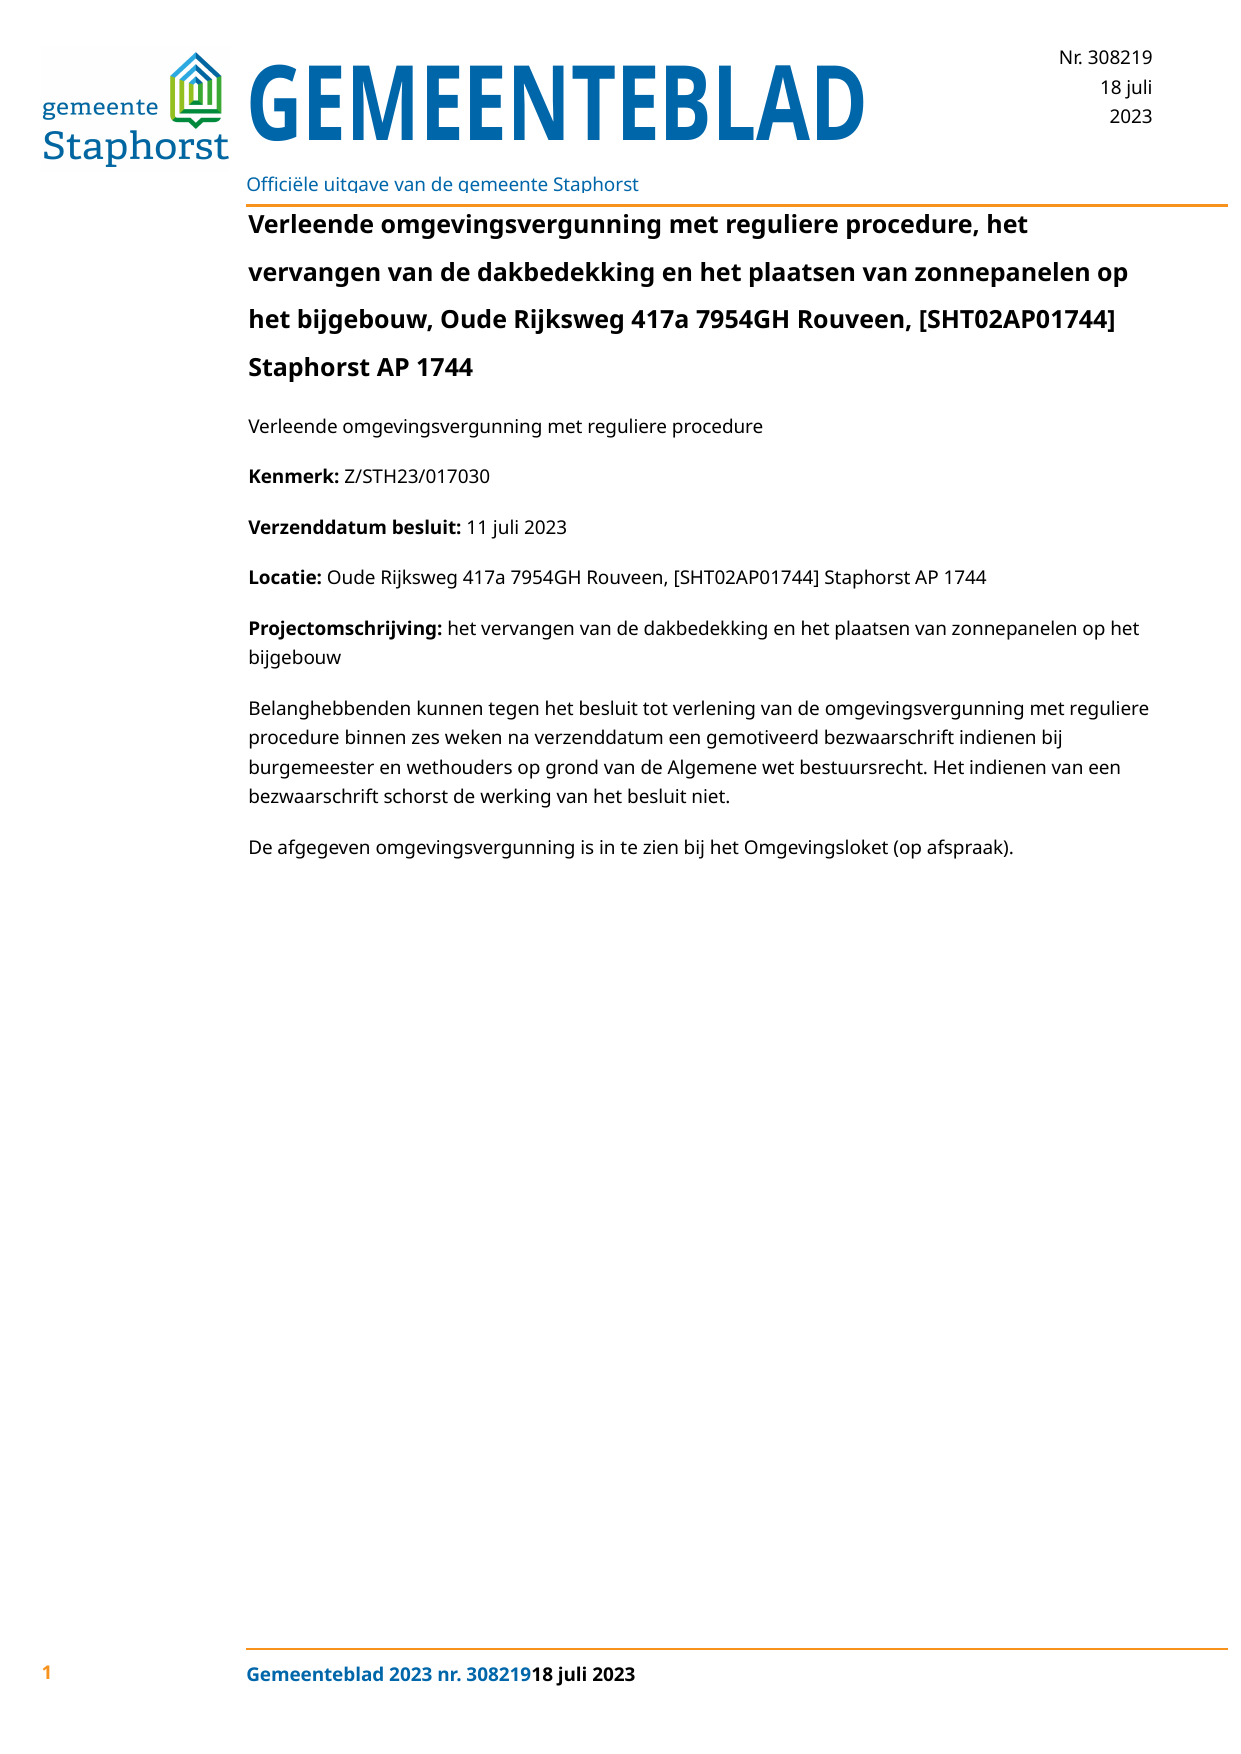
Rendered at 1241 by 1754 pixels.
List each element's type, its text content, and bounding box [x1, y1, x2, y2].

text Locatie: Oude Rijksweg 417a 7954GH Rouveen, [SHT02AP01744] Staphorst AP 1744 [248, 564, 1152, 590]
text Verzenddatum besluit: 11 juli 2023 [248, 514, 1152, 540]
text Verleende omgevingsvergunning met reguliere procedure [248, 413, 1152, 439]
text Kenmerk: Z/STH23/017030 [248, 463, 1152, 489]
text Projectomschrijving: het vervangen van de dakbedekking en het plaatsen van zonnepanelen op het bijgebouw [248, 615, 1152, 670]
text Belanghebbenden kunnen tegen het besluit tot verlening van de omgevingsvergunning met reguliere procedure binnen zes weken na verzenddatum een gemotiveerd bezwaarschrift indienen bij burgemeester en wethouders op grond van de Algemene wet bestuursrecht. Het indienen van een bezwaarschrift schorst de werking van het besluit niet. [248, 695, 1152, 809]
text De afgegeven omgevingsvergunning is in te zien bij het Omgevingsloket (op afspraak). [248, 834, 1152, 860]
picture [41, 47, 231, 172]
text Verleende omgevingsvergunning met reguliere procedure, het vervangen van de dakbedekking en het plaatsen van zonnepanelen op het bijgebouw, Oude Rijksweg 417a 7954GH Rouveen, [SHT02AP01744] Staphorst AP 1744 [248, 207, 1152, 384]
